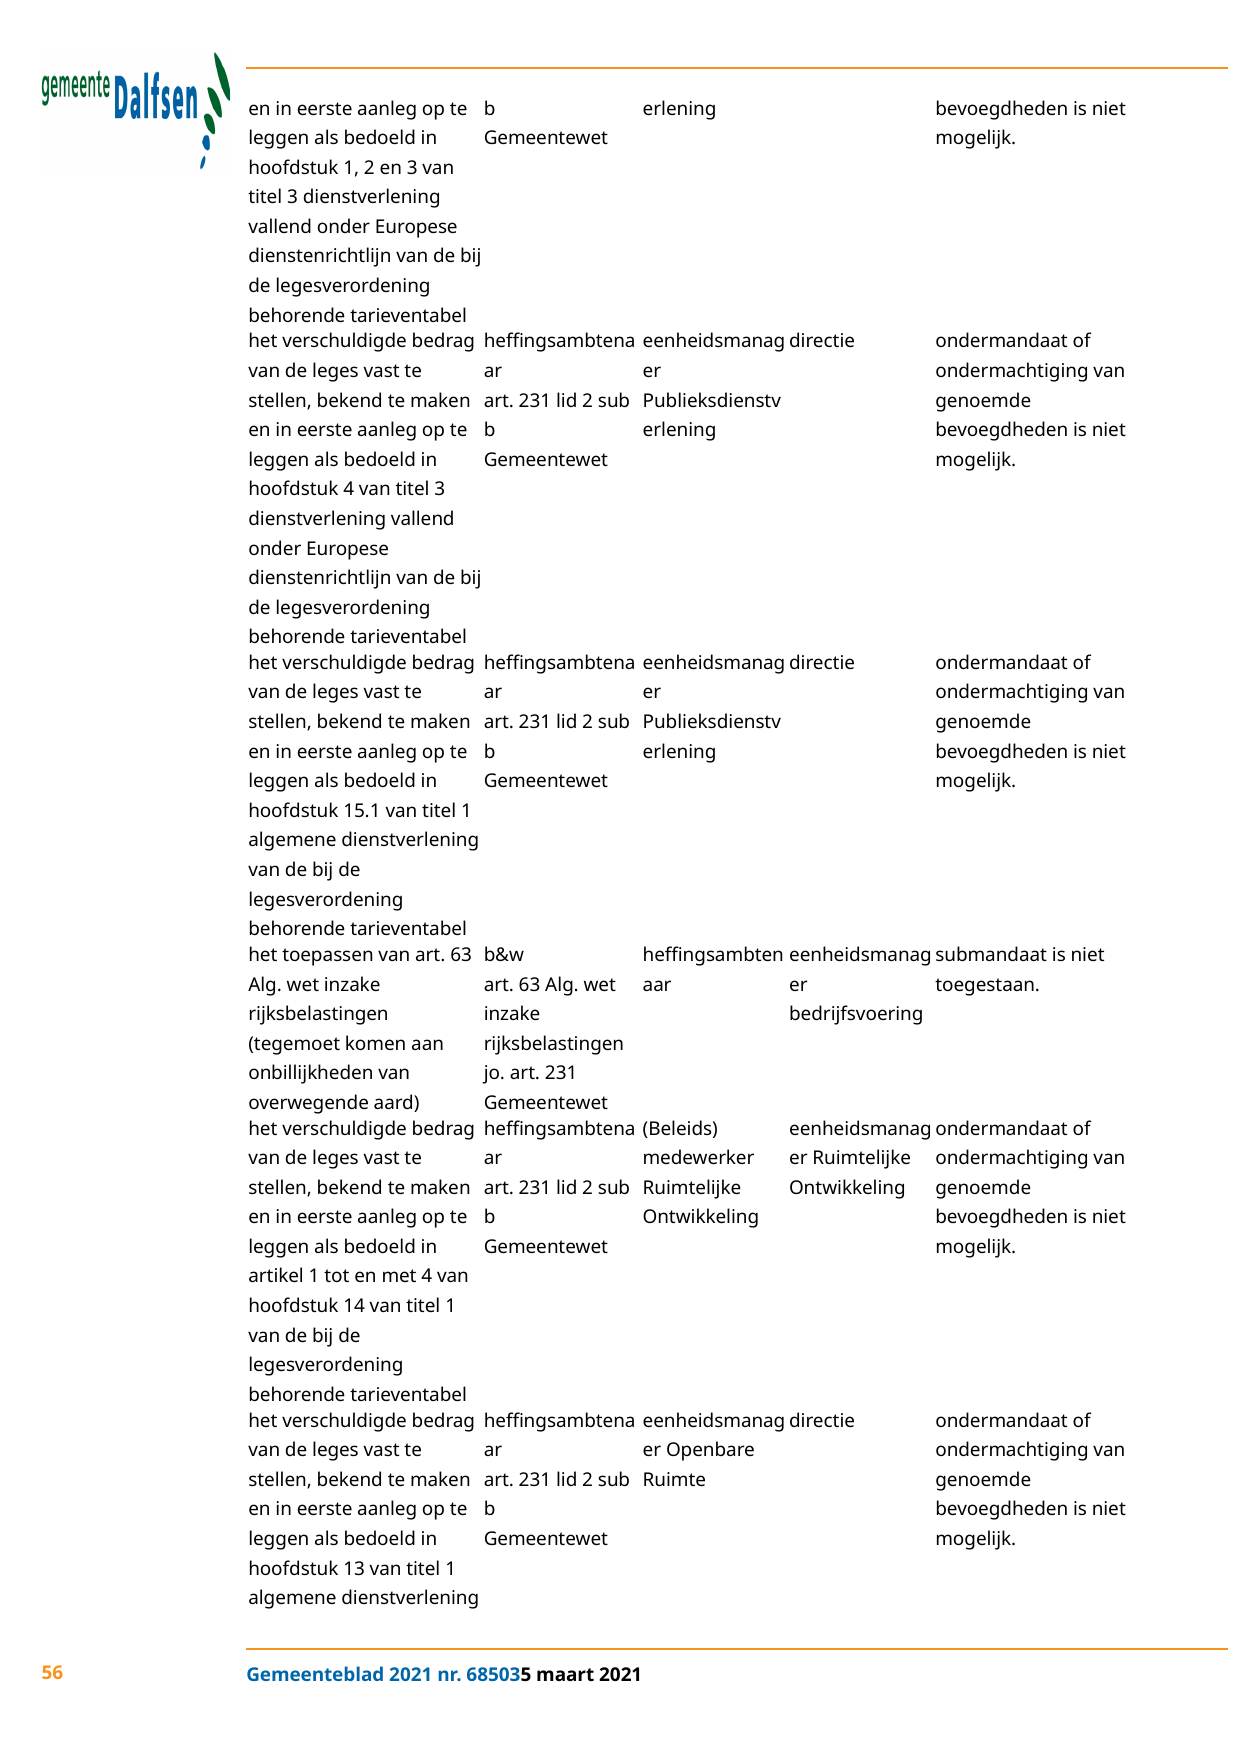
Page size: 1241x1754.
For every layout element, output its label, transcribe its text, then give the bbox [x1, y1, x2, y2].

table_cell b&w art. 63 Alg. wet inzake rijksbelastingen jo. art. 231 Gemeentewet [484, 941, 642, 1115]
table_cell submandaat is niet toegestaan. [935, 941, 1152, 1115]
table_cell het verschuldigde bedrag van de leges vast te stellen, bekend te maken en in eerste aanleg op te leggen als bedoeld in hoofdstuk 13 van titel 1 algemene dienstverlening [248, 1407, 483, 1610]
table_cell (Beleids) medewerker Ruimtelijke Ontwikkeling [643, 1115, 789, 1407]
table_cell b Gemeentewet [484, 95, 642, 328]
table_cell heffingsambtenaar [643, 941, 789, 1115]
table_cell heffingsambtenaar art. 231 lid 2 sub b Gemeentewet [484, 1407, 642, 1610]
table_cell eenheidsmanager Openbare Ruimte [643, 1407, 789, 1610]
table_cell eenheidsmanager bedrijfsvoering [789, 941, 935, 1115]
picture [41, 47, 231, 172]
table_cell het verschuldigde bedrag van de leges vast te stellen, bekend te maken en in eerste aanleg op te leggen als bedoeld in hoofdstuk 4 van titel 3 dienstverlening vallend onder Europese dienstenrichtlijn van de bij de legesverordening behorende tarieventabel [248, 328, 483, 649]
table_cell heffingsambtenaar art. 231 lid 2 sub b Gemeentewet [484, 1115, 642, 1407]
table_cell heffingsambtenaar art. 231 lid 2 sub b Gemeentewet [484, 649, 642, 941]
table_cell erlening [643, 95, 789, 328]
table_cell directie [789, 328, 935, 649]
table_cell eenheidsmanager Ruimtelijke Ontwikkeling [789, 1115, 935, 1407]
table_cell [789, 95, 935, 328]
table_cell heffingsambtenaar art. 231 lid 2 sub b Gemeentewet [484, 328, 642, 649]
table_cell eenheidsmanager Publieksdienstverlening [643, 649, 789, 941]
table_cell en in eerste aanleg op te leggen als bedoeld in hoofdstuk 1, 2 en 3 van titel 3 dienstverlening vallend onder Europese dienstenrichtlijn van de bij de legesverordening behorende tarieventabel [248, 95, 483, 328]
table_cell directie [789, 1407, 935, 1610]
table_cell ondermandaat of ondermachtiging van genoemde bevoegdheden is niet mogelijk. [935, 328, 1152, 649]
table_cell ondermandaat of ondermachtiging van genoemde bevoegdheden is niet mogelijk. [935, 1115, 1152, 1407]
table_cell bevoegdheden is niet mogelijk. [935, 95, 1152, 328]
table_cell ondermandaat of ondermachtiging van genoemde bevoegdheden is niet mogelijk. [935, 1407, 1152, 1610]
table_cell het verschuldigde bedrag van de leges vast te stellen, bekend te maken en in eerste aanleg op te leggen als bedoeld in hoofdstuk 15.1 van titel 1 algemene dienstverlening van de bij de legesverordening behorende tarieventabel [248, 649, 483, 941]
table_cell het toepassen van art. 63 Alg. wet inzake rijksbelastingen (tegemoet komen aan onbillijkheden van overwegende aard) [248, 941, 483, 1115]
table_cell eenheidsmanager Publieksdienstverlening [643, 328, 789, 649]
table_cell directie [789, 649, 935, 941]
table_cell het verschuldigde bedrag van de leges vast te stellen, bekend te maken en in eerste aanleg op te leggen als bedoeld in artikel 1 tot en met 4 van hoofdstuk 14 van titel 1 van de bij de legesverordening behorende tarieventabel [248, 1115, 483, 1407]
table_cell ondermandaat of ondermachtiging van genoemde bevoegdheden is niet mogelijk. [935, 649, 1152, 941]
